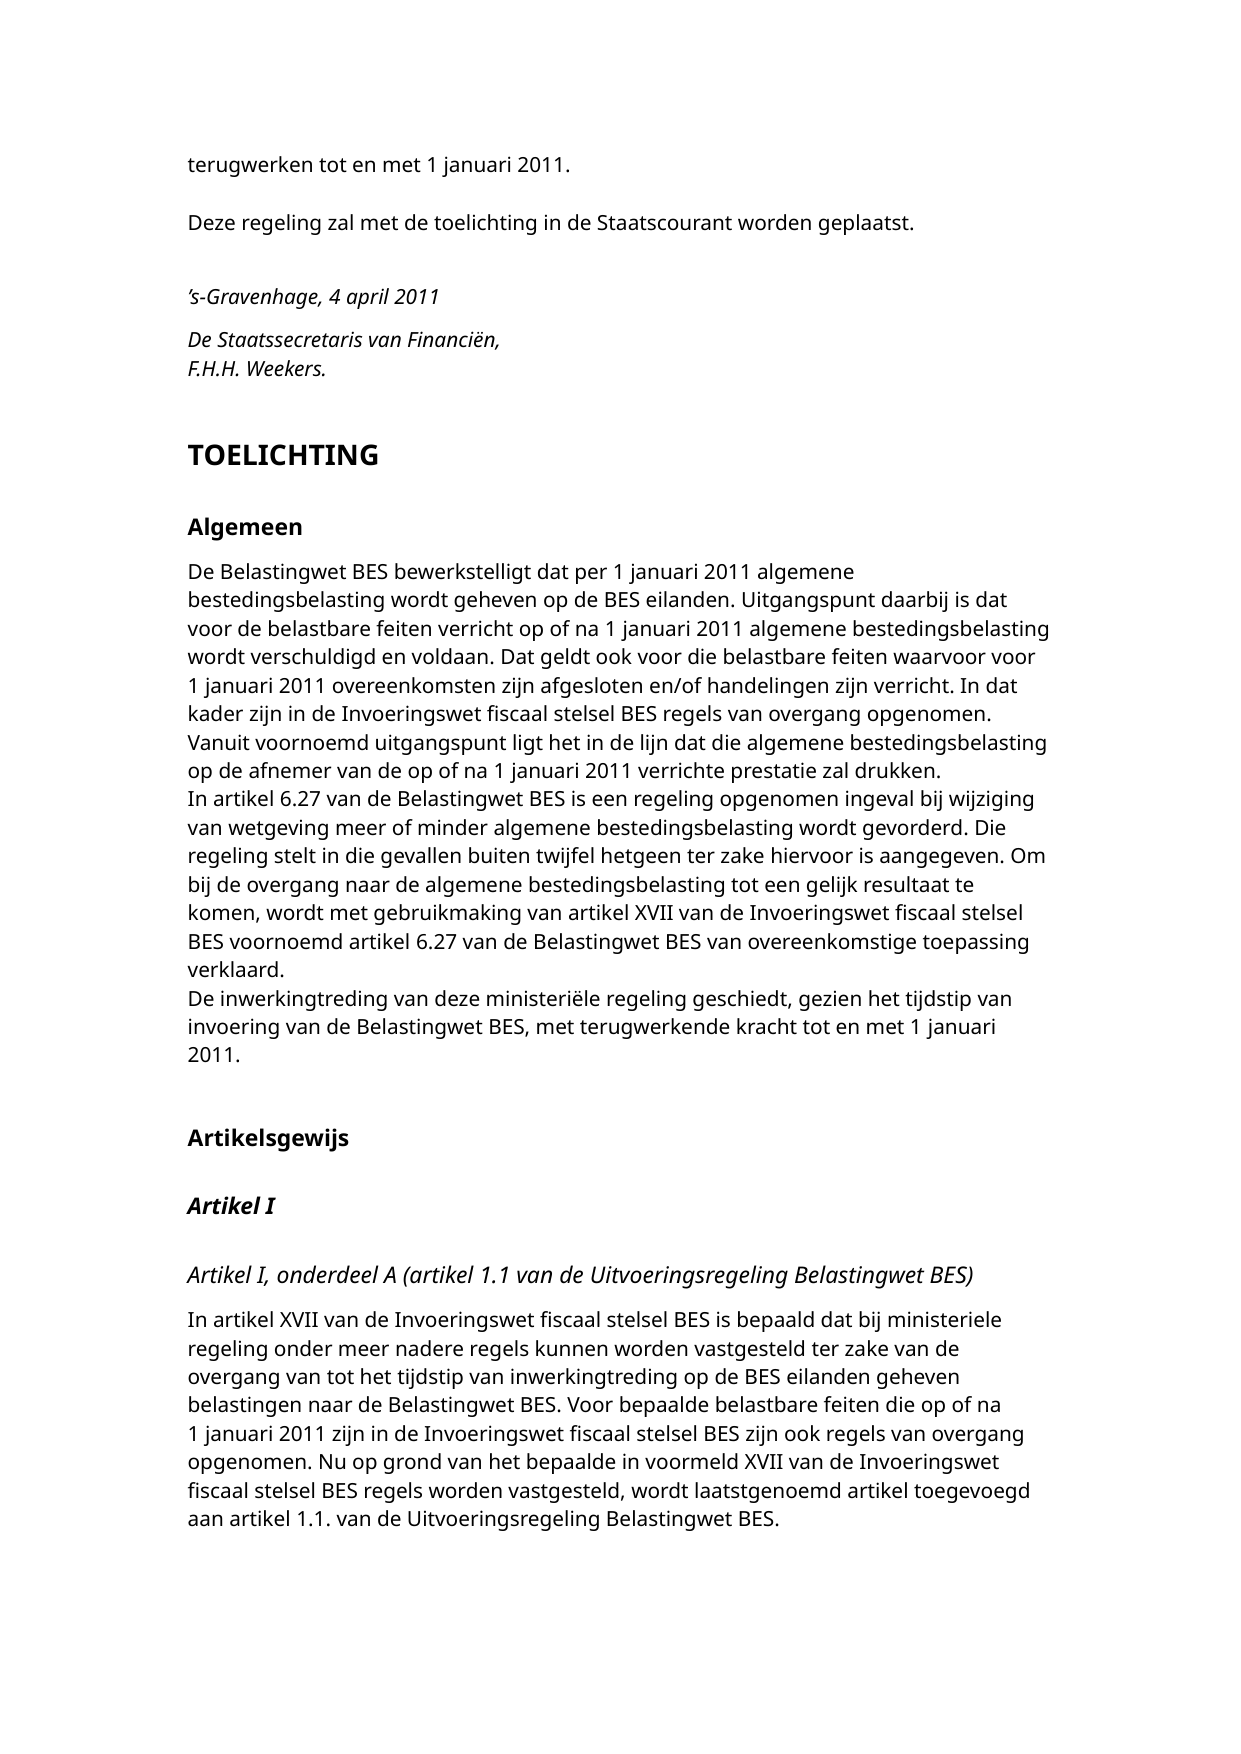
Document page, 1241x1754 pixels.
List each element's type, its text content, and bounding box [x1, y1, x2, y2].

text In artikel 6.27 van de Belastingwet BES is een regeling opgenomen ingeval bij wijziging van wetgeving meer of minder algemene bestedingsbelasting wordt gevorderd. Die regeling stelt in die gevallen buiten twijfel hetgeen ter zake hiervoor is aangegeven. Om bij de overgang naar de algemene bestedingsbelasting tot een gelijk resultaat te komen, wordt met gebruikmaking van artikel XVII van de Invoeringswet fiscaal stelsel BES voornoemd artikel 6.27 van de Belastingwet BES van overeenkomstige toepassing verklaard. [187, 784, 1053, 984]
text ’s-Gravenhage, 4 april 2011 [187, 282, 1053, 310]
text Deze regeling zal met de toelichting in de Staatscourant worden geplaatst. [187, 208, 1053, 237]
text F.H.H. Weekers. [187, 354, 1053, 382]
subtitle Artikel I [187, 1190, 1053, 1221]
text In artikel XVII van de Invoeringswet fiscaal stelsel BES is bepaald dat bij ministeriele regeling onder meer nadere regels kunnen worden vastgesteld ter zake van de overgang van tot het tijdstip van inwerkingtreding op de BES eilanden geheven belastingen naar de Belastingwet BES. Voor bepaalde belastbare feiten die op of na 1 januari 2011 zijn in de Invoeringswet fiscaal stelsel BES zijn ook regels van overgang opgenomen. Nu op grond van het bepaalde in voormeld XVII van de Invoeringswet fiscaal stelsel BES regels worden vastgesteld, wordt laatstgenoemd artikel toegevoegd aan artikel 1.1. van de Uitvoeringsregeling Belastingwet BES. [187, 1305, 1053, 1533]
text terugwerken tot en met 1 januari 2011. [187, 150, 1053, 178]
subtitle Algemeen [187, 511, 1053, 542]
text De Belastingwet BES bewerkstelligt dat per 1 januari 2011 algemene bestedingsbelasting wordt geheven op de BES eilanden. Uitgangspunt daarbij is dat voor de belastbare feiten verricht op of na 1 januari 2011 algemene bestedingsbelasting wordt verschuldigd en voldaan. Dat geldt ook voor die belastbare feiten waarvoor voor 1 januari 2011 overeenkomsten zijn afgesloten en/of handelingen zijn verricht. In dat kader zijn in de Invoeringswet fiscaal stelsel BES regels van overgang opgenomen. Vanuit voornoemd uitgangspunt ligt het in de lijn dat die algemene bestedingsbelasting op de afnemer van de op of na 1 januari 2011 verrichte prestatie zal drukken. [187, 557, 1053, 784]
subtitle Artikel I, onderdeel A (artikel 1.1 van de Uitvoeringsregeling Belastingwet BES) [187, 1259, 1053, 1290]
subtitle TOELICHTING [187, 435, 1053, 473]
text De inwerkingtreding van deze ministeriële regeling geschiedt, gezien het tijdstip van invoering van de Belastingwet BES, met terugwerkende kracht tot en met 1 januari 2011. [187, 984, 1053, 1069]
text De Staatssecretaris van Financiën, [187, 325, 1053, 354]
subtitle Artikelsgewijs [187, 1121, 1053, 1153]
